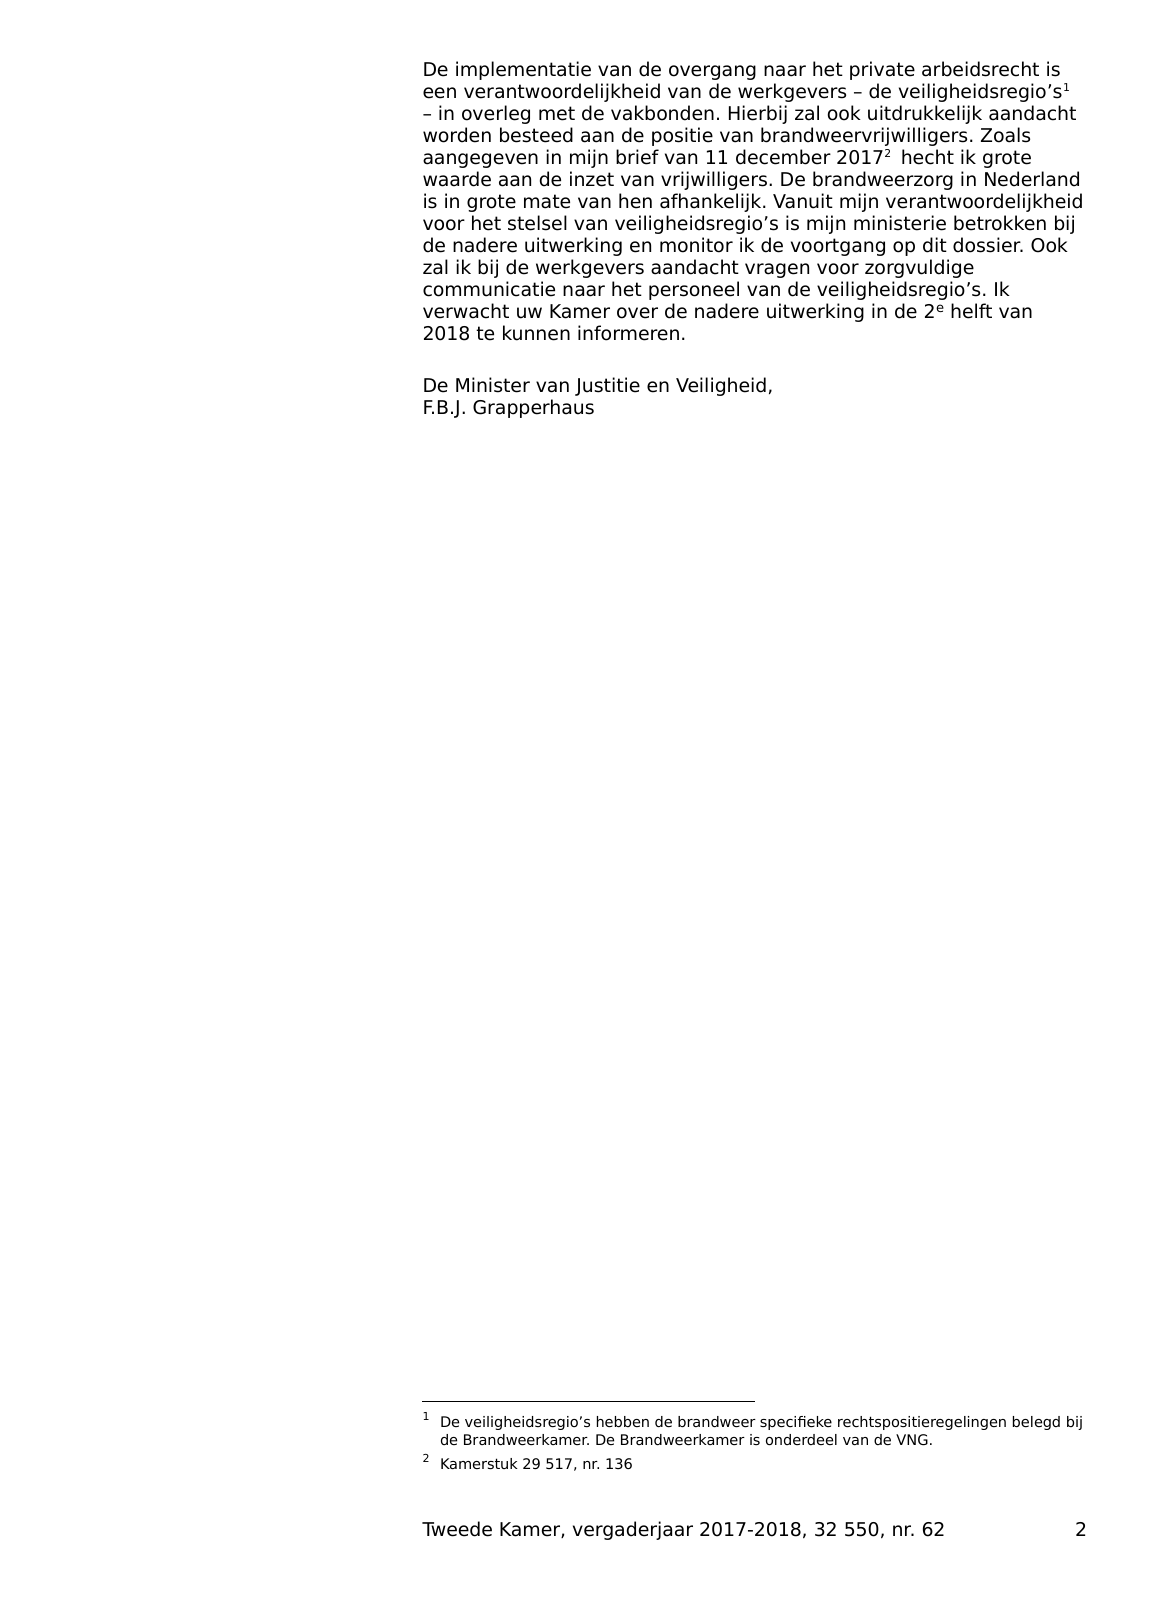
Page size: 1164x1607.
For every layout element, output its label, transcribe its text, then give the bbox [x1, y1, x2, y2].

text De veiligheidsregio’s hebben de brandweer specifieke rechtspositieregelingen belegd bij de Brandweerkamer. De Brandweerkamer is onderdeel van de VNG. [422, 1410, 1087, 1449]
text De Minister van Justitie en Veiligheid, F.B.J. Grapperhaus [422, 375, 1087, 419]
text Kamerstuk 29 517, nr. 136 [422, 1452, 1087, 1474]
text De implementatie van de overgang naar het private arbeidsrecht is een verantwoordelijkheid van de werkgevers – de veiligheidsregio’s – in overleg met de vakbonden. Hierbij zal ook uitdrukkelijk aandacht worden besteed aan de positie van brandweervrijwilligers. Zoals aangegeven in mijn brief van 11 december 2017 hecht ik grote waarde aan de inzet van vrijwilligers. De brandweerzorg in Nederland is in grote mate van hen afhankelijk. Vanuit mijn verantwoordelijkheid voor het stelsel van veiligheidsregio’s is mijn ministerie betrokken bij de nadere uitwerking en monitor ik de voortgang op dit dossier. Ook zal ik bij de werkgevers aandacht vragen voor zorgvuldige communicatie naar het personeel van de veiligheidsregio’s. Ik verwacht uw Kamer over de nadere uitwerking in de 2e helft van 2018 te kunnen informeren. [422, 59, 1087, 345]
